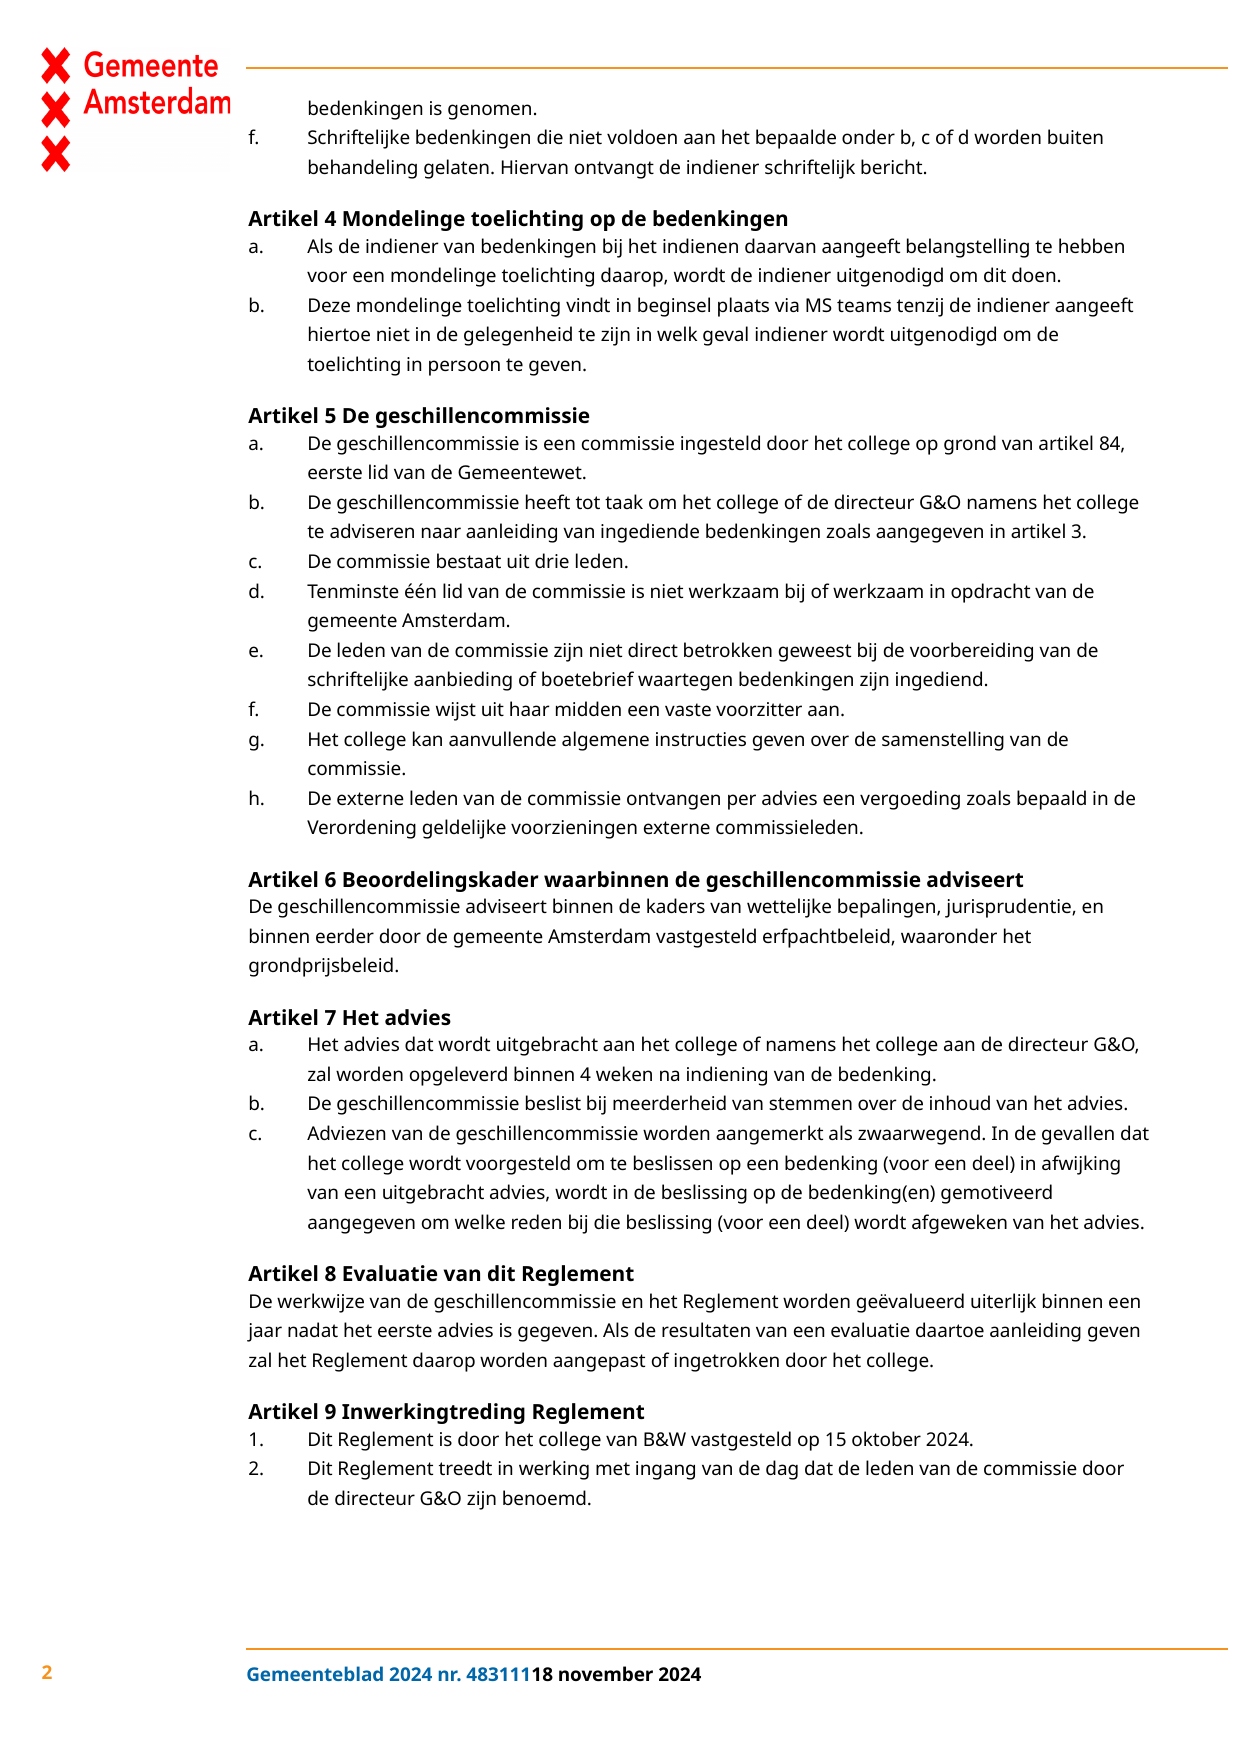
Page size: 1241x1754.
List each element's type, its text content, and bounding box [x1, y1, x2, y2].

list Deze mondelinge toelichting vindt in beginsel plaats via MS teams tenzij de indiener aangeeft hiertoe niet in de gelegenheid te zijn in welk geval indiener wordt uitgenodigd om de toelichting in persoon te geven. [248, 292, 1152, 377]
list Tenminste één lid van de commissie is niet werkzaam bij of werkzaam in opdracht van de gemeente Amsterdam. [248, 578, 1152, 633]
list Dit Reglement is door het college van B&W vastgesteld op 15 oktober 2024. [248, 1426, 1152, 1452]
list De geschillencommissie is een commissie ingesteld door het college op grond van artikel 84, eerste lid van de Gemeentewet. [248, 430, 1152, 485]
text Artikel 8 Evaluatie van dit Reglement [248, 1259, 1152, 1288]
text De geschillencommissie adviseert binnen de kaders van wettelijke bepalingen, jurisprudentie, en binnen eerder door de gemeente Amsterdam vastgesteld erfpachtbeleid, waaronder het grondprijsbeleid. [248, 893, 1152, 978]
list De commissie bestaat uit drie leden. [248, 548, 1152, 574]
list De commissie wijst uit haar midden een vaste voorzitter aan. [248, 696, 1152, 722]
list De geschillencommissie beslist bij meerderheid van stemmen over de inhoud van het advies. [248, 1091, 1152, 1116]
picture [41, 47, 231, 172]
text Artikel 4 Mondelinge toelichting op de bedenkingen [248, 204, 1152, 233]
text De werkwijze van de geschillencommissie en het Reglement worden geëvalueerd uiterlijk binnen een jaar nadat het eerste advies is gegeven. Als de resultaten van een evaluatie daartoe aanleiding geven zal het Reglement daarop worden aangepast of ingetrokken door het college. [248, 1288, 1152, 1373]
list Dit Reglement treedt in werking met ingang van de dag dat de leden van de commissie door de directeur G&O zijn benoemd. [248, 1455, 1152, 1511]
list Het college kan aanvullende algemene instructies geven over de samenstelling van de commissie. [248, 726, 1152, 781]
list De geschillencommissie heeft tot taak om het college of de directeur G&O namens het college te adviseren naar aanleiding van ingediende bedenkingen zoals aangegeven in artikel 3. [248, 489, 1152, 544]
list Het advies dat wordt uitgebracht aan het college of namens het college aan de directeur G&O, zal worden opgeleverd binnen 4 weken na indiening van de bedenking. [248, 1031, 1152, 1087]
list De leden van de commissie zijn niet direct betrokken geweest bij de voorbereiding van de schriftelijke aanbieding of boetebrief waartegen bedenkingen zijn ingediend. [248, 637, 1152, 692]
list Adviezen van de geschillencommissie worden aangemerkt als zwaarwegend. In de gevallen dat het college wordt voorgesteld om te beslissen op een bedenking (voor een deel) in afwijking van een uitgebracht advies, wordt in de beslissing op de bedenking(en) gemotiveerd aangegeven om welke reden bij die beslissing (voor een deel) wordt afgeweken van het advies. [248, 1120, 1152, 1235]
list Schriftelijke bedenkingen die niet voldoen aan het bepaalde onder b, c of d worden buiten behandeling gelaten. Hiervan ontvangt de indiener schriftelijk bericht. [248, 124, 1152, 180]
text Artikel 6 Beoordelingskader waarbinnen de geschillencommissie adviseert [248, 865, 1152, 893]
list Als de indiener van bedenkingen bij het indienen daarvan aangeeft belangstelling te hebben voor een mondelinge toelichting daarop, wordt de indiener uitgenodigd om dit doen. [248, 233, 1152, 288]
list bedenkingen is genomen. [248, 95, 1152, 121]
text Artikel 5 De geschillencommissie [248, 402, 1152, 430]
list De externe leden van de commissie ontvangen per advies een vergoeding zoals bepaald in de Verordening geldelijke voorzieningen externe commissieleden. [248, 785, 1152, 840]
text Artikel 7 Het advies [248, 1003, 1152, 1031]
text Artikel 9 Inwerkingtreding Reglement [248, 1397, 1152, 1426]
